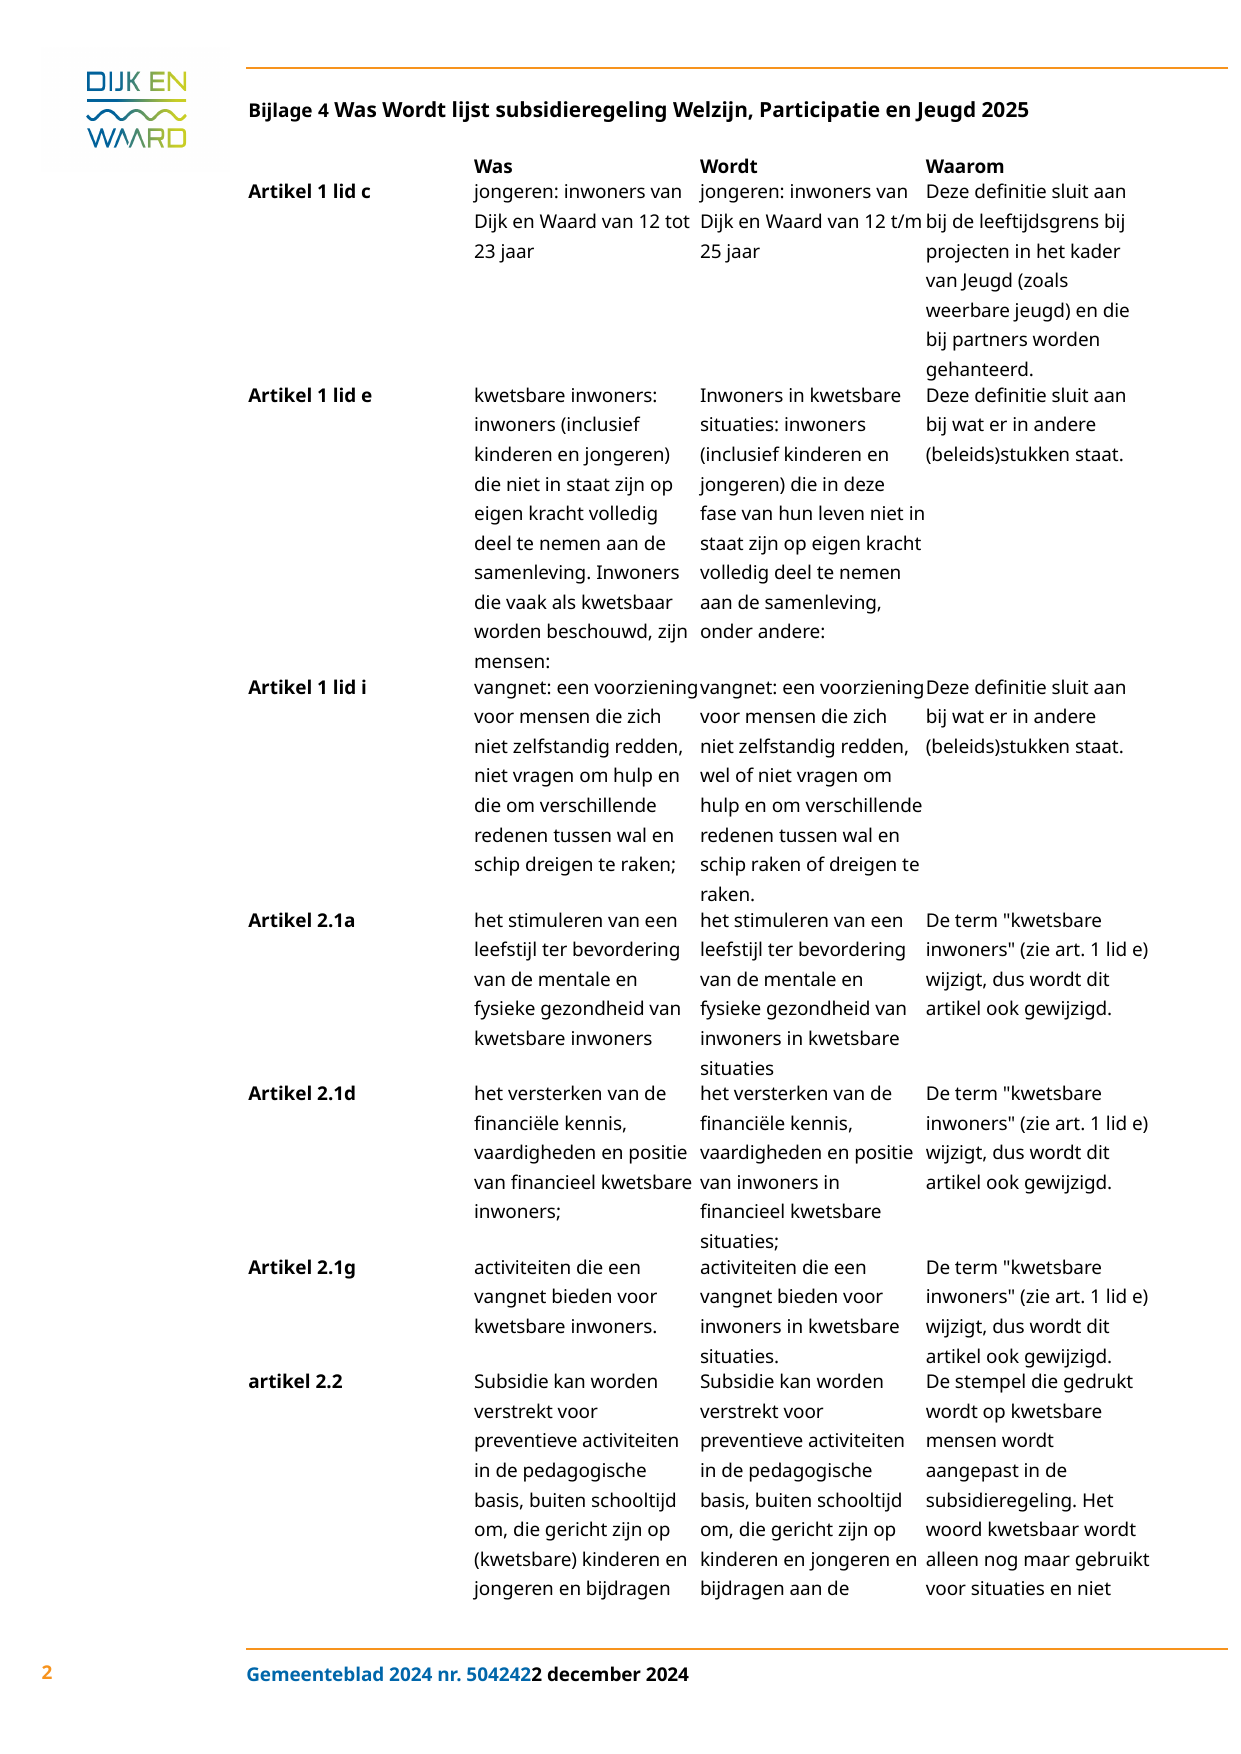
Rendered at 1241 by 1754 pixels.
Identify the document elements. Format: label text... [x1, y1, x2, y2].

table_cell Subsidie kan worden verstrekt voor preventieve activiteiten in de pedagogische basis, buiten schooltijd om, die gericht zijn op kinderen en jongeren en bijdragen aan de [700, 1369, 926, 1601]
table_cell Artikel 2.1d [248, 1080, 474, 1254]
table_header [248, 153, 474, 179]
table_cell het versterken van de financiële kennis, vaardigheden en positie van financieel kwetsbare inwoners; [474, 1080, 700, 1254]
table_cell Deze definitie sluit aan bij wat er in andere (beleids)stukken staat. [926, 382, 1152, 674]
table_cell jongeren: inwoners van Dijk en Waard van 12 tot 23 jaar [474, 179, 700, 382]
table_cell artikel 2.2 [248, 1369, 474, 1601]
table_cell vangnet: een voorziening voor mensen die zich niet zelfstandig redden, wel of niet vragen om hulp en om verschillende redenen tussen wal en schip raken of dreigen te raken. [700, 674, 926, 907]
table_cell activiteiten die een vangnet bieden voor kwetsbare inwoners. [474, 1254, 700, 1368]
picture [41, 47, 231, 172]
table_cell Artikel 2.1a [248, 907, 474, 1080]
table_header Waarom [926, 153, 1152, 179]
table_cell Deze definitie sluit aan bij wat er in andere (beleids)stukken staat. [926, 674, 1152, 907]
table_cell De stempel die gedrukt wordt op kwetsbare mensen wordt aangepast in de subsidieregeling. Het woord kwetsbaar wordt alleen nog maar gebruikt voor situaties en niet [926, 1369, 1152, 1601]
table_cell De term "kwetsbare inwoners" (zie art. 1 lid e) wijzigt, dus wordt dit artikel ook gewijzigd. [926, 1080, 1152, 1254]
table_cell het stimuleren van een leefstijl ter bevordering van de mentale en fysieke gezondheid van kwetsbare inwoners [474, 907, 700, 1080]
table_cell Inwoners in kwetsbare situaties: inwoners (inclusief kinderen en jongeren) die in deze fase van hun leven niet in staat zijn op eigen kracht volledig deel te nemen aan de samenleving, onder andere: [700, 382, 926, 674]
text Bijlage 4 Was Wordt lijst subsidieregeling Welzijn, Participatie en Jeugd 2025 [248, 95, 1152, 123]
table_cell het versterken van de financiële kennis, vaardigheden en positie van inwoners in financieel kwetsbare situaties; [700, 1080, 926, 1254]
table_cell Artikel 1 lid e [248, 382, 474, 674]
table_cell De term "kwetsbare inwoners" (zie art. 1 lid e) wijzigt, dus wordt dit artikel ook gewijzigd. [926, 907, 1152, 1080]
table_header Was [474, 153, 700, 179]
table_cell Artikel 1 lid c [248, 179, 474, 382]
table_cell Artikel 1 lid i [248, 674, 474, 907]
table_cell Deze definitie sluit aan bij de leeftijdsgrens bij projecten in het kader van Jeugd (zoals weerbare jeugd) en die bij partners worden gehanteerd. [926, 179, 1152, 382]
table_cell kwetsbare inwoners: inwoners (inclusief kinderen en jongeren) die niet in staat zijn op eigen kracht volledig deel te nemen aan de samenleving. Inwoners die vaak als kwetsbaar worden beschouwd, zijn mensen: [474, 382, 700, 674]
table_cell Subsidie kan worden verstrekt voor preventieve activiteiten in de pedagogische basis, buiten schooltijd om, die gericht zijn op (kwetsbare) kinderen en jongeren en bijdragen [474, 1369, 700, 1601]
table_cell jongeren: inwoners van Dijk en Waard van 12 t/m 25 jaar [700, 179, 926, 382]
table_cell De term "kwetsbare inwoners" (zie art. 1 lid e) wijzigt, dus wordt dit artikel ook gewijzigd. [926, 1254, 1152, 1368]
table_cell vangnet: een voorziening voor mensen die zich niet zelfstandig redden, niet vragen om hulp en die om verschillende redenen tussen wal en schip dreigen te raken; [474, 674, 700, 907]
table_header Wordt [700, 153, 926, 179]
table_cell het stimuleren van een leefstijl ter bevordering van de mentale en fysieke gezondheid van inwoners in kwetsbare situaties [700, 907, 926, 1080]
table_cell activiteiten die een vangnet bieden voor inwoners in kwetsbare situaties. [700, 1254, 926, 1368]
table_cell Artikel 2.1g [248, 1254, 474, 1368]
